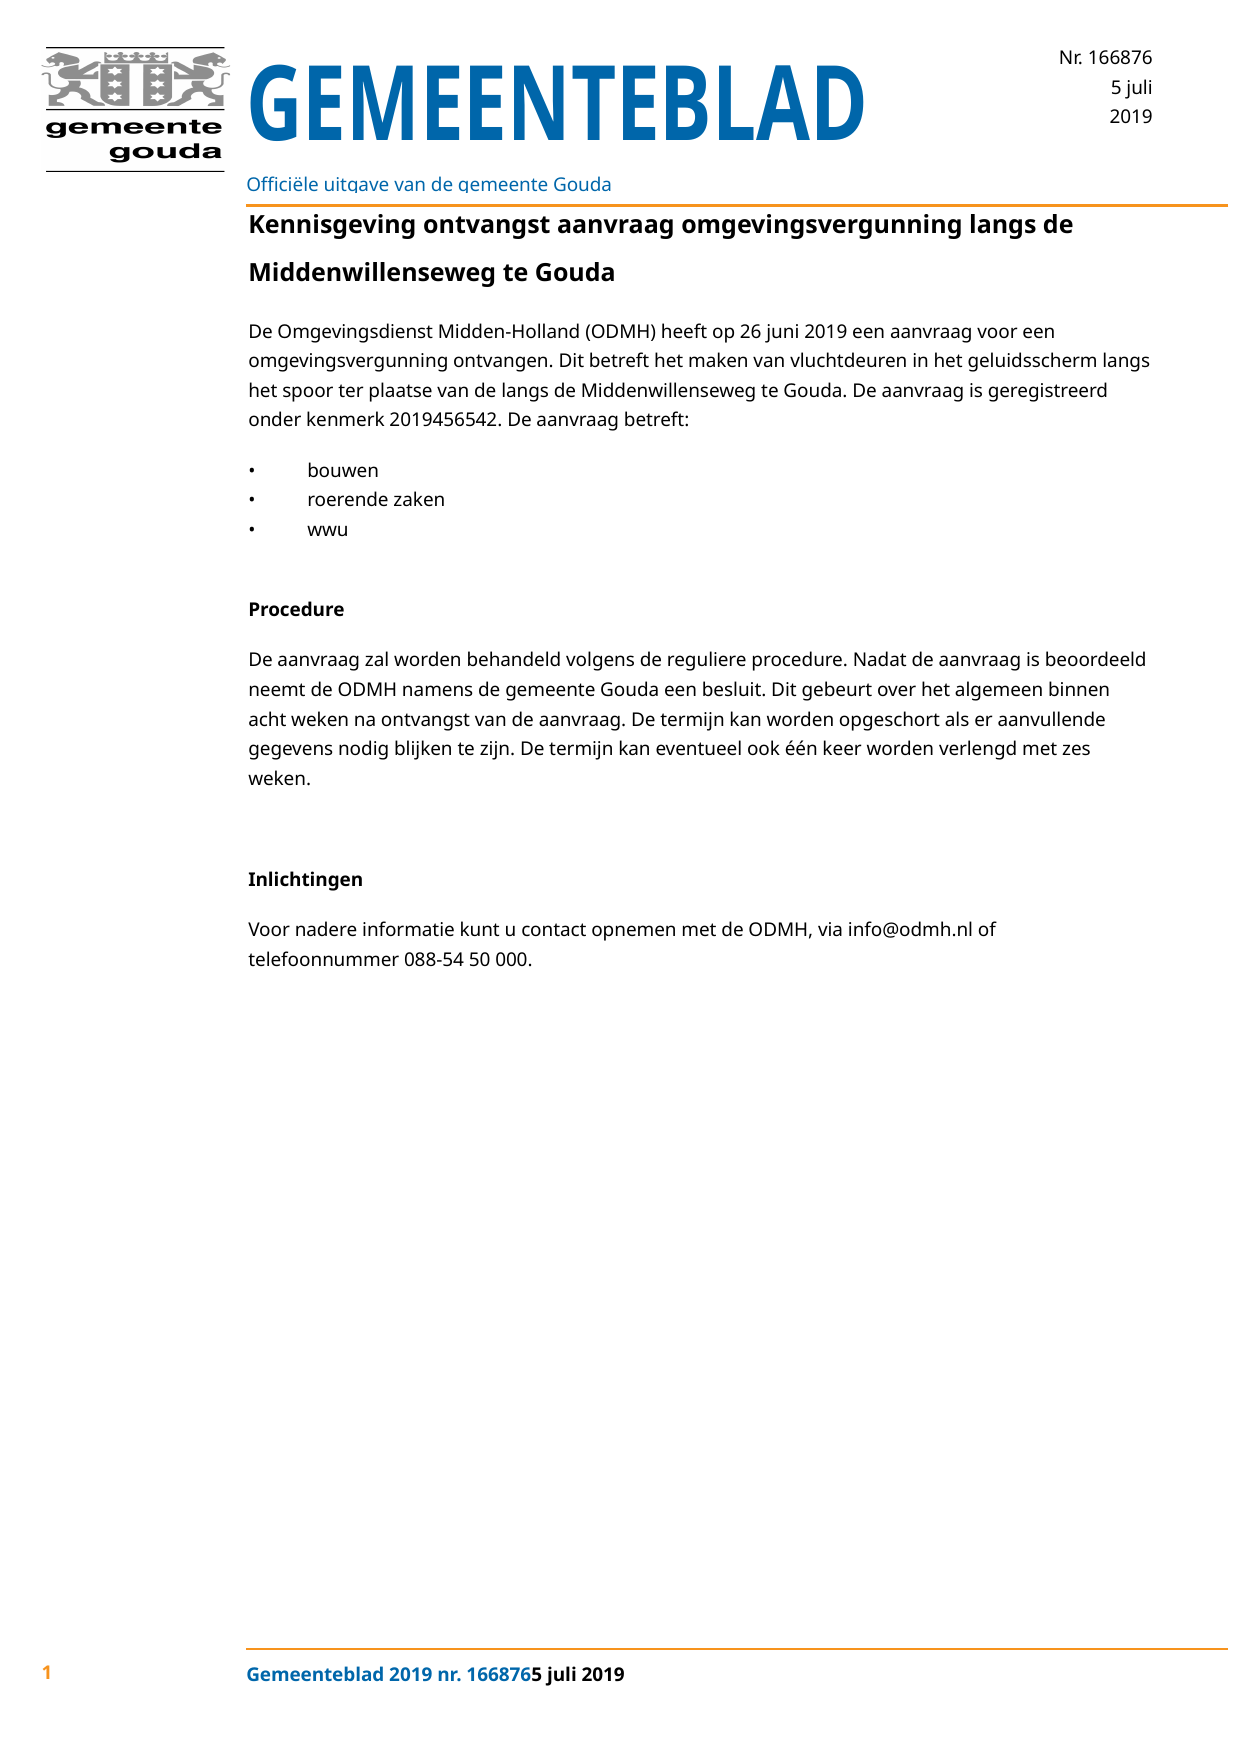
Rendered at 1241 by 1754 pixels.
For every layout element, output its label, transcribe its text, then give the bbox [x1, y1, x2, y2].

text Inlichtingen [248, 866, 1152, 892]
text Kennisgeving ontvangst aanvraag omgevingsvergunning langs de Middenwillenseweg te Gouda [248, 207, 1152, 288]
text De aanvraag zal worden behandeld volgens de reguliere procedure. Nadat de aanvraag is beoordeeld neemt de ODMH namens de gemeente Gouda een besluit. Dit gebeurt over het algemeen binnen acht weken na ontvangst van de aanvraag. De termijn kan worden opgeschort als er aanvullende gegevens nodig blijken te zijn. De termijn kan eventueel ook één keer worden verlengd met zes weken. [248, 647, 1152, 791]
list wwu [248, 516, 1152, 542]
text De Omgevingsdienst Midden-Holland (ODMH) heeft op 26 juni 2019 een aanvraag voor een omgevingsvergunning ontvangen. Dit betreft het maken van vluchtdeuren in het geluidsscherm langs het spoor ter plaatse van de langs de Middenwillenseweg te Gouda. De aanvraag is geregistreerd onder kenmerk 2019456542. De aanvraag betreft: [248, 318, 1152, 432]
text Voor nadere informatie kunt u contact opnemen met de ODMH, via info@odmh.nl of telefoonnummer 088-54 50 000. [248, 916, 1152, 972]
picture [41, 47, 231, 172]
text Procedure [248, 596, 1152, 622]
list bouwen [248, 457, 1152, 483]
list roerende zaken [248, 487, 1152, 512]
